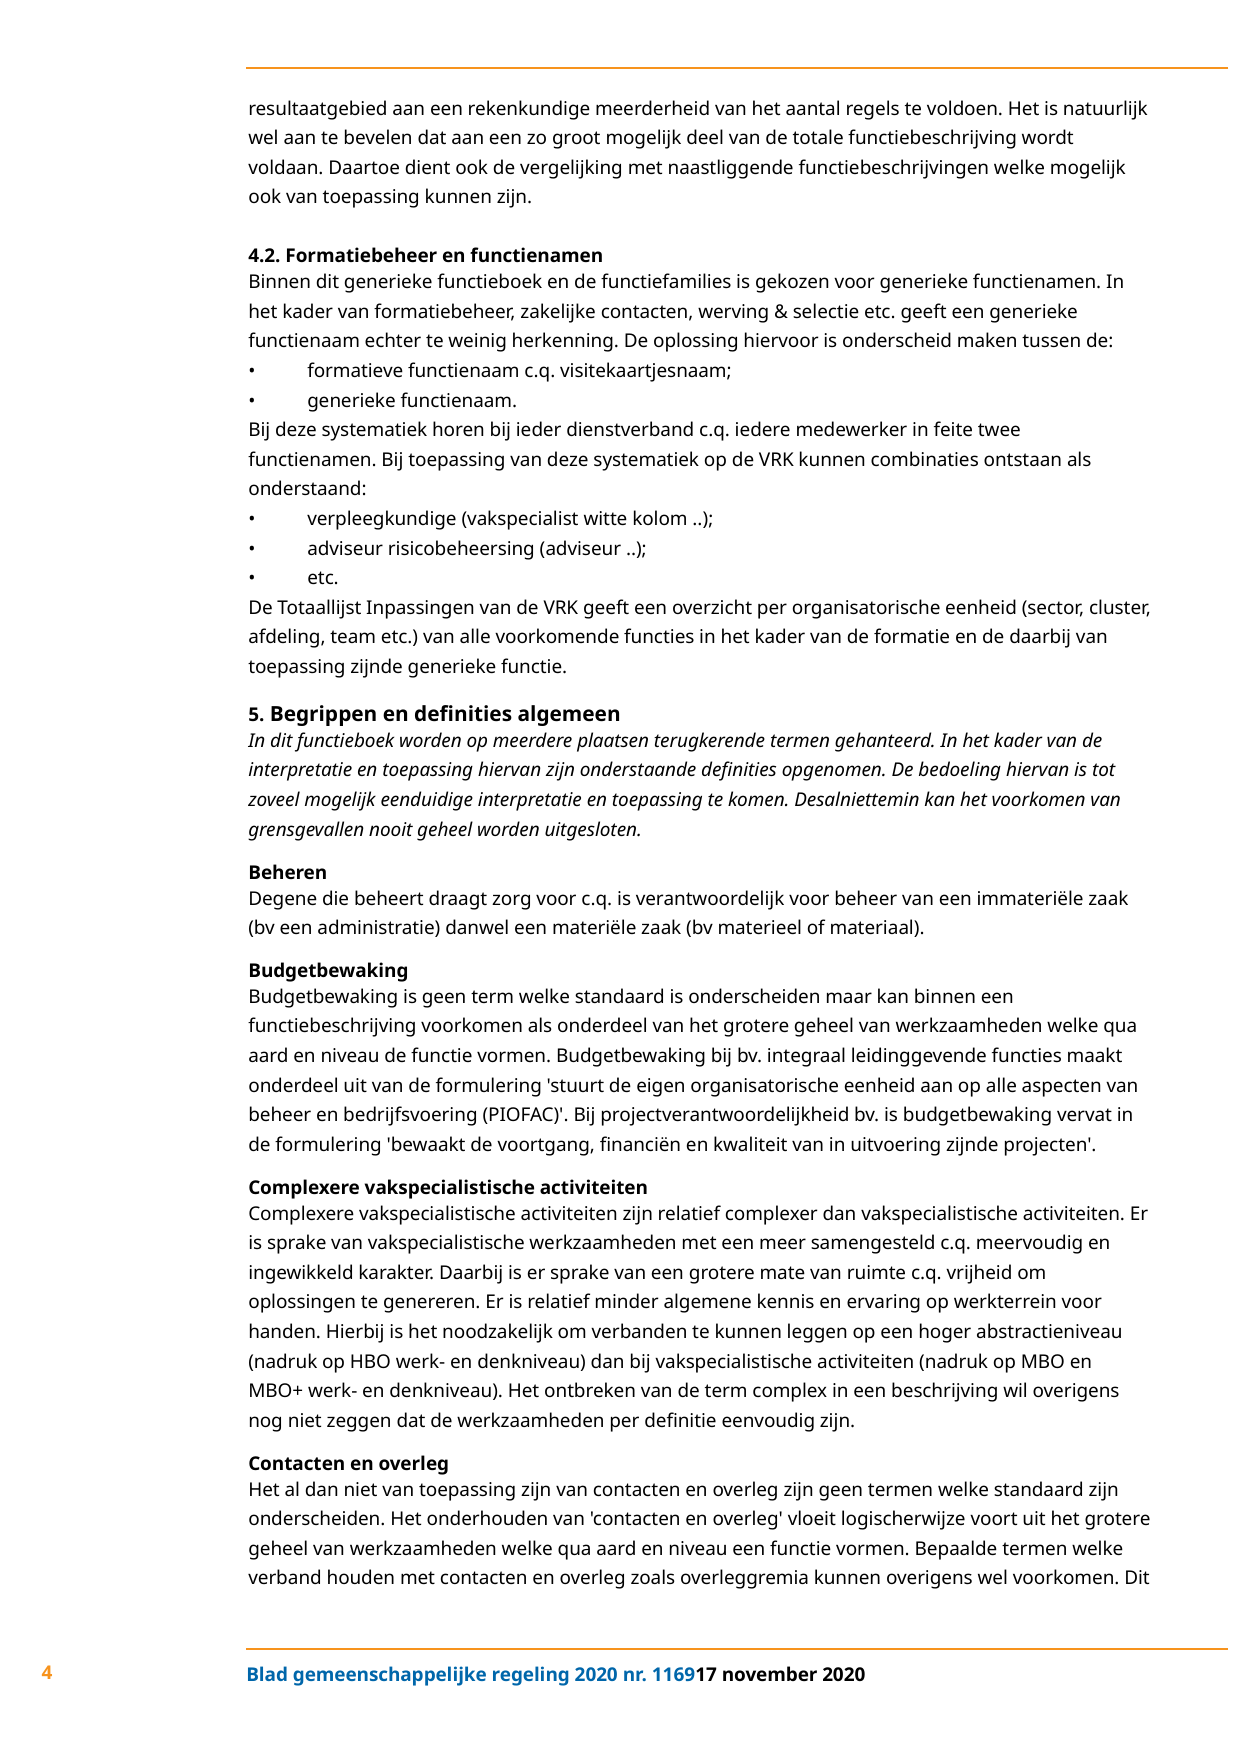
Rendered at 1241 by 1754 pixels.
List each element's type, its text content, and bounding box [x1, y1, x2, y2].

text Het al dan niet van toepassing zijn van contacten en overleg zijn geen termen welke standaard zijn onderscheiden. Het onderhouden van 'contacten en overleg' vloeit logischerwijze voort uit het grotere geheel van werkzaamheden welke qua aard en niveau een functie vormen. Bepaalde termen welke verband houden met contacten en overleg zoals overleggremia kunnen overigens wel voorkomen. Dit [248, 1476, 1152, 1590]
list adviseur risicobeheersing (adviseur ..); [248, 535, 1152, 560]
list verpleegkundige (vakspecialist witte kolom ..); [248, 505, 1152, 531]
text 4.2. Formatiebeheer en functienamen [248, 243, 1152, 268]
text Budgetbewaking is geen term welke standaard is onderscheiden maar kan binnen een functiebeschrijving voorkomen als onderdeel van het grotere geheel van werkzaamheden welke qua aard en niveau de functie vormen. Budgetbewaking bij bv. integraal leidinggevende functies maakt onderdeel uit van de formulering 'stuurt de eigen organisatorische eenheid aan op alle aspecten van beheer en bedrijfsvoering (PIOFAC)'. Bij projectverantwoordelijkheid bv. is budgetbewaking vervat in de formulering 'bewaakt de voortgang, financiën en kwaliteit van in uitvoering zijnde projecten'. [248, 983, 1152, 1157]
picture [41, 47, 231, 172]
text resultaatgebied aan een rekenkundige meerderheid van het aantal regels te voldoen. Het is natuurlijk wel aan te bevelen dat aan een zo groot mogelijk deel van de totale functiebeschrijving wordt voldaan. Daartoe dient ook de vergelijking met naastliggende functiebeschrijvingen welke mogelijk ook van toepassing kunnen zijn. [248, 95, 1152, 209]
list etc. [248, 564, 1152, 590]
text Bij deze systematiek horen bij ieder dienstverband c.q. iedere medewerker in feite twee functienamen. Bij toepassing van deze systematiek op de VRK kunnen combinaties ontstaan als onderstaand: [248, 416, 1152, 501]
text In dit functieboek worden op meerdere plaatsen terugkerende termen gehanteerd. In het kader van de interpretatie en toepassing hiervan zijn onderstaande definities opgenomen. De bedoeling hiervan is tot zoveel mogelijk eenduidige interpretatie en toepassing te komen. Desalniettemin kan het voorkomen van grensgevallen nooit geheel worden uitgesloten. [248, 727, 1152, 842]
text Degene die beheert draagt zorg voor c.q. is verantwoordelijk voor beheer van een immateriële zaak (bv een administratie) danwel een materiële zaak (bv materieel of materiaal). [248, 885, 1152, 940]
text Budgetbewaking [248, 957, 1152, 983]
text Complexere vakspecialistische activiteiten zijn relatief complexer dan vakspecialistische activiteiten. Er is sprake van vakspecialistische werkzaamheden met een meer samengesteld c.q. meervoudig en ingewikkeld karakter. Daarbij is er sprake van een grotere mate van ruimte c.q. vrijheid om oplossingen te genereren. Er is relatief minder algemene kennis en ervaring op werkterrein voor handen. Hierbij is het noodzakelijk om verbanden te kunnen leggen op een hoger abstractieniveau (nadruk op HBO werk- en denkniveau) dan bij vakspecialistische activiteiten (nadruk op MBO en MBO+ werk- en denkniveau). Het ontbreken van de term complex in een beschrijving wil overigens nog niet zeggen dat de werkzaamheden per definitie eenvoudig zijn. [248, 1200, 1152, 1433]
list generieke functienaam. [248, 387, 1152, 412]
text Contacten en overleg [248, 1450, 1152, 1476]
text Binnen dit generieke functieboek en de functiefamilies is gekozen voor generieke functienamen. In het kader van formatiebeheer, zakelijke contacten, werving & selectie etc. geeft een generieke functienaam echter te weinig herkenning. De oplossing hiervoor is onderscheid maken tussen de: [248, 268, 1152, 353]
text Complexere vakspecialistische activiteiten [248, 1174, 1152, 1200]
text De Totaallijst Inpassingen van de VRK geeft een overzicht per organisatorische eenheid (sector, cluster, afdeling, team etc.) van alle voorkomende functies in het kader van de formatie en de daarbij van toepassing zijnde generieke functie. [248, 594, 1152, 679]
list formatieve functienaam c.q. visitekaartjesnaam; [248, 357, 1152, 383]
text Beheren [248, 859, 1152, 885]
text 5. Begrippen en definities algemeen [248, 699, 1152, 727]
